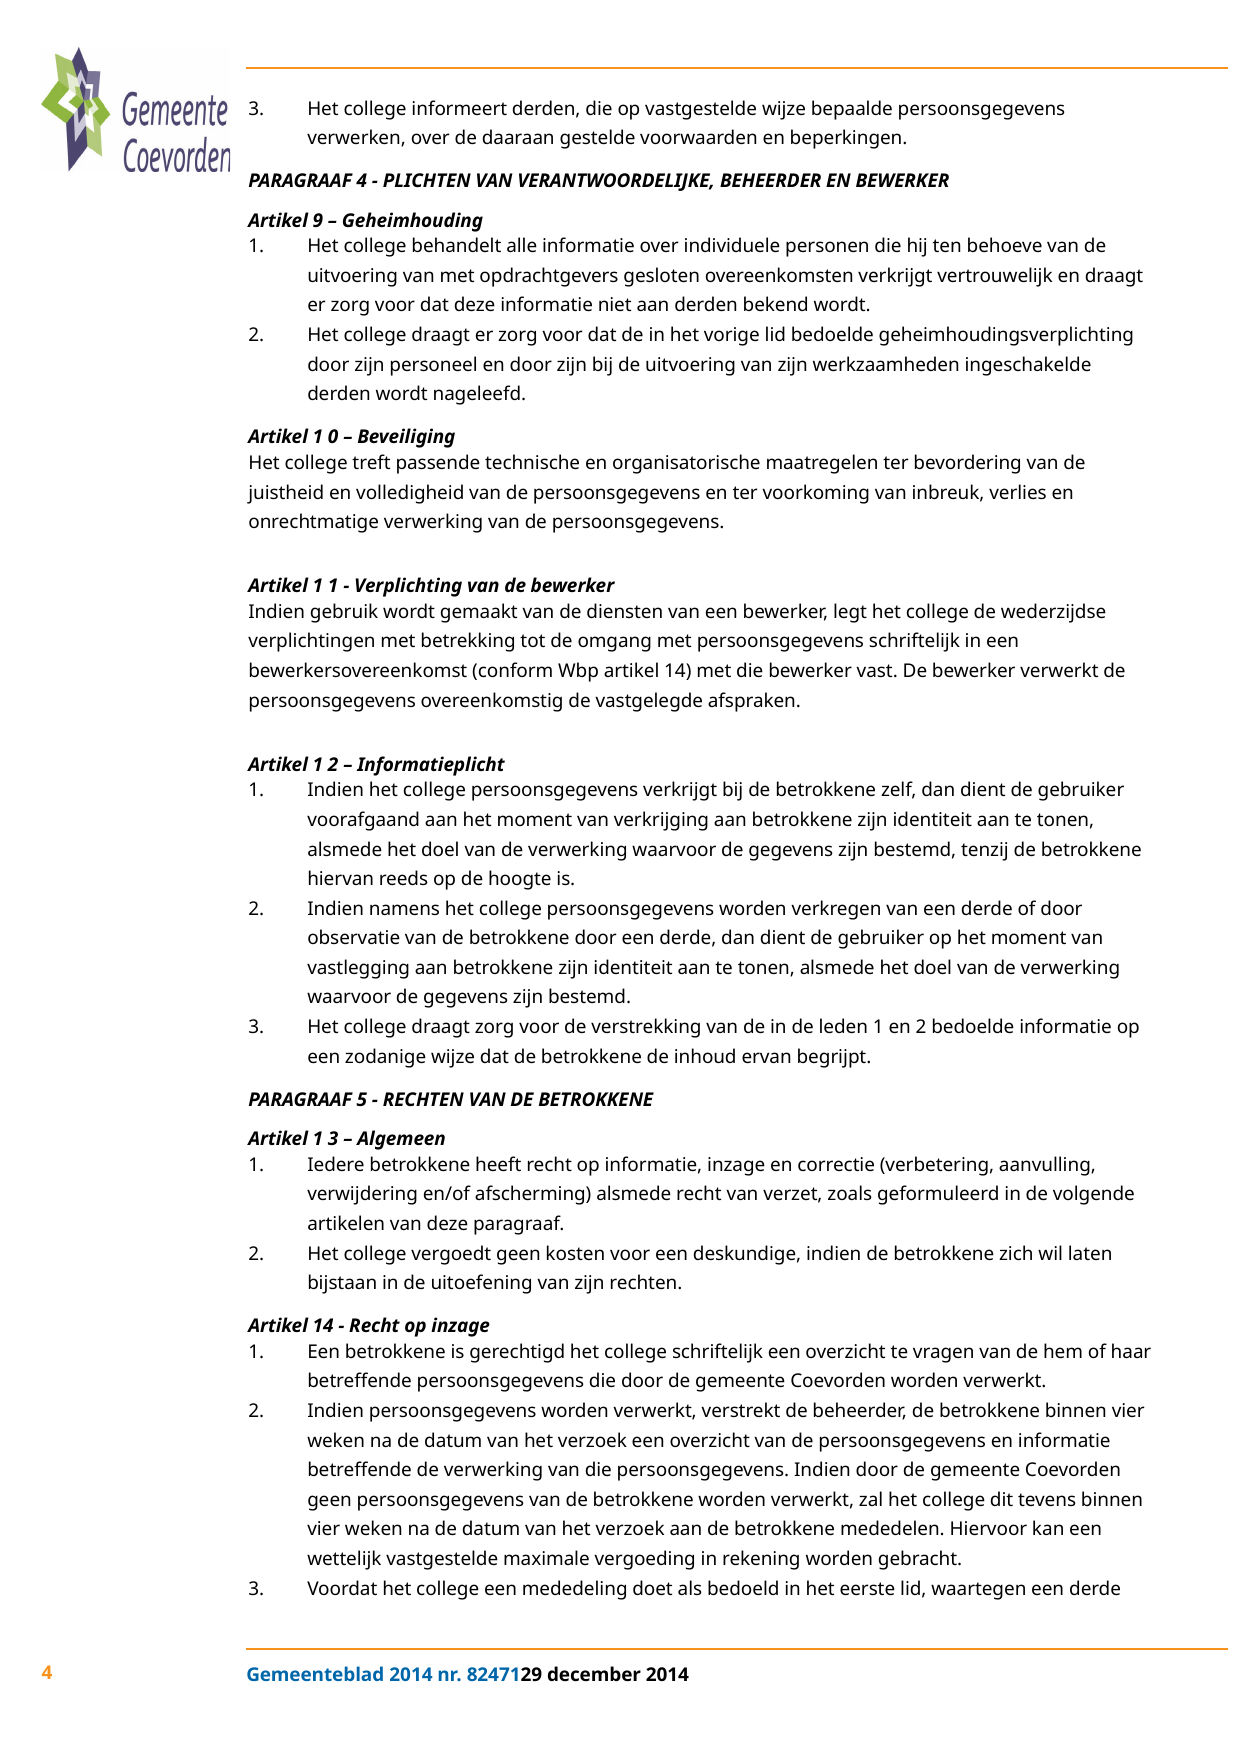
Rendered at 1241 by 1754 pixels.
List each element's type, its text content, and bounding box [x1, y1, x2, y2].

list Het college behandelt alle informatie over individuele personen die hij ten behoeve van de uitvoering van met opdrachtgevers gesloten overeenkomsten verkrijgt vertrouwelijk en draagt er zorg voor dat deze informatie niet aan derden bekend wordt. [248, 232, 1152, 317]
text Het college treft passende technische en organisatorische maatregelen ter bevordering van de juistheid en volledigheid van de persoonsgegevens en ter voorkoming van inbreuk, verlies en onrechtmatige verwerking van de persoonsgegevens. [248, 449, 1152, 534]
list Het college informeert derden, die op vastgestelde wijze bepaalde persoonsgegevens verwerken, over de daaraan gestelde voorwaarden en beperkingen. [248, 95, 1152, 150]
text Indien gebruik wordt gemaakt van de diensten van een bewerker, legt het college de wederzijdse verplichtingen met betrekking tot de omgang met persoonsgegevens schriftelijk in een bewerkersovereenkomst (conform Wbp artikel 14) met die bewerker vast. De bewerker verwerkt de persoonsgegevens overeenkomstig de vastgelegde afspraken. [248, 598, 1152, 713]
picture [41, 47, 231, 172]
list Het college vergoedt geen kosten voor een deskundige, indien de betrokkene zich wil laten bijstaan in de uitoefening van zijn rechten. [248, 1240, 1152, 1295]
list Iedere betrokkene heeft recht op informatie, inzage en correctie (verbetering, aanvulling, verwijdering en/of afscherming) alsmede recht van verzet, zoals geformuleerd in de volgende artikelen van deze paragraaf. [248, 1151, 1152, 1236]
list Indien het college persoonsgegevens verkrijgt bij de betrokkene zelf, dan dient de gebruiker voorafgaand aan het moment van verkrijging aan betrokkene zijn identiteit aan te tonen, alsmede het doel van de verwerking waarvoor de gegevens zijn bestemd, tenzij de betrokkene hiervan reeds op de hoogte is. [248, 777, 1152, 891]
text Artikel 1 3 – Algemeen [248, 1125, 1152, 1151]
text PARAGRAAF 4 - PLICHTEN VAN VERANTWOORDELIJKE, BEHEERDER EN BEWERKER [248, 167, 1152, 193]
list Het college draagt zorg voor de verstrekking van de in de leden 1 en 2 bedoelde informatie op een zodanige wijze dat de betrokkene de inhoud ervan begrijpt. [248, 1013, 1152, 1068]
text Artikel 1 2 – Informatieplicht [248, 751, 1152, 777]
text PARAGRAAF 5 - RECHTEN VAN DE BETROKKENE [248, 1086, 1152, 1112]
text Artikel 9 – Geheimhouding [248, 207, 1152, 232]
list Indien namens het college persoonsgegevens worden verkregen van een derde of door observatie van de betrokkene door een derde, dan dient de gebruiker op het moment van vastlegging aan betrokkene zijn identiteit aan te tonen, alsmede het doel van de verwerking waarvoor de gegevens zijn bestemd. [248, 895, 1152, 1009]
text Artikel 1 1 - Verplichting van de bewerker [248, 572, 1152, 598]
list Indien persoonsgegevens worden verwerkt, verstrekt de beheerder, de betrokkene binnen vier weken na de datum van het verzoek een overzicht van de persoonsgegevens en informatie betreffende de verwerking van die persoonsgegevens. Indien door de gemeente Coevorden geen persoonsgegevens van de betrokkene worden verwerkt, zal het college dit tevens binnen vier weken na de datum van het verzoek aan de betrokkene mededelen. Hiervoor kan een wettelijk vastgestelde maximale vergoeding in rekening worden gebracht. [248, 1397, 1152, 1571]
text Artikel 1 0 – Beveiliging [248, 423, 1152, 449]
list Een betrokkene is gerechtigd het college schriftelijk een overzicht te vragen van de hem of haar betreffende persoonsgegevens die door de gemeente Coevorden worden verwerkt. [248, 1338, 1152, 1393]
list Voordat het college een mededeling doet als bedoeld in het eerste lid, waartegen een derde [248, 1575, 1152, 1601]
text Artikel 14 - Recht op inzage [248, 1312, 1152, 1338]
list Het college draagt er zorg voor dat de in het vorige lid bedoelde geheimhoudingsverplichting door zijn personeel en door zijn bij de uitvoering van zijn werkzaamheden ingeschakelde derden wordt nageleefd. [248, 321, 1152, 406]
